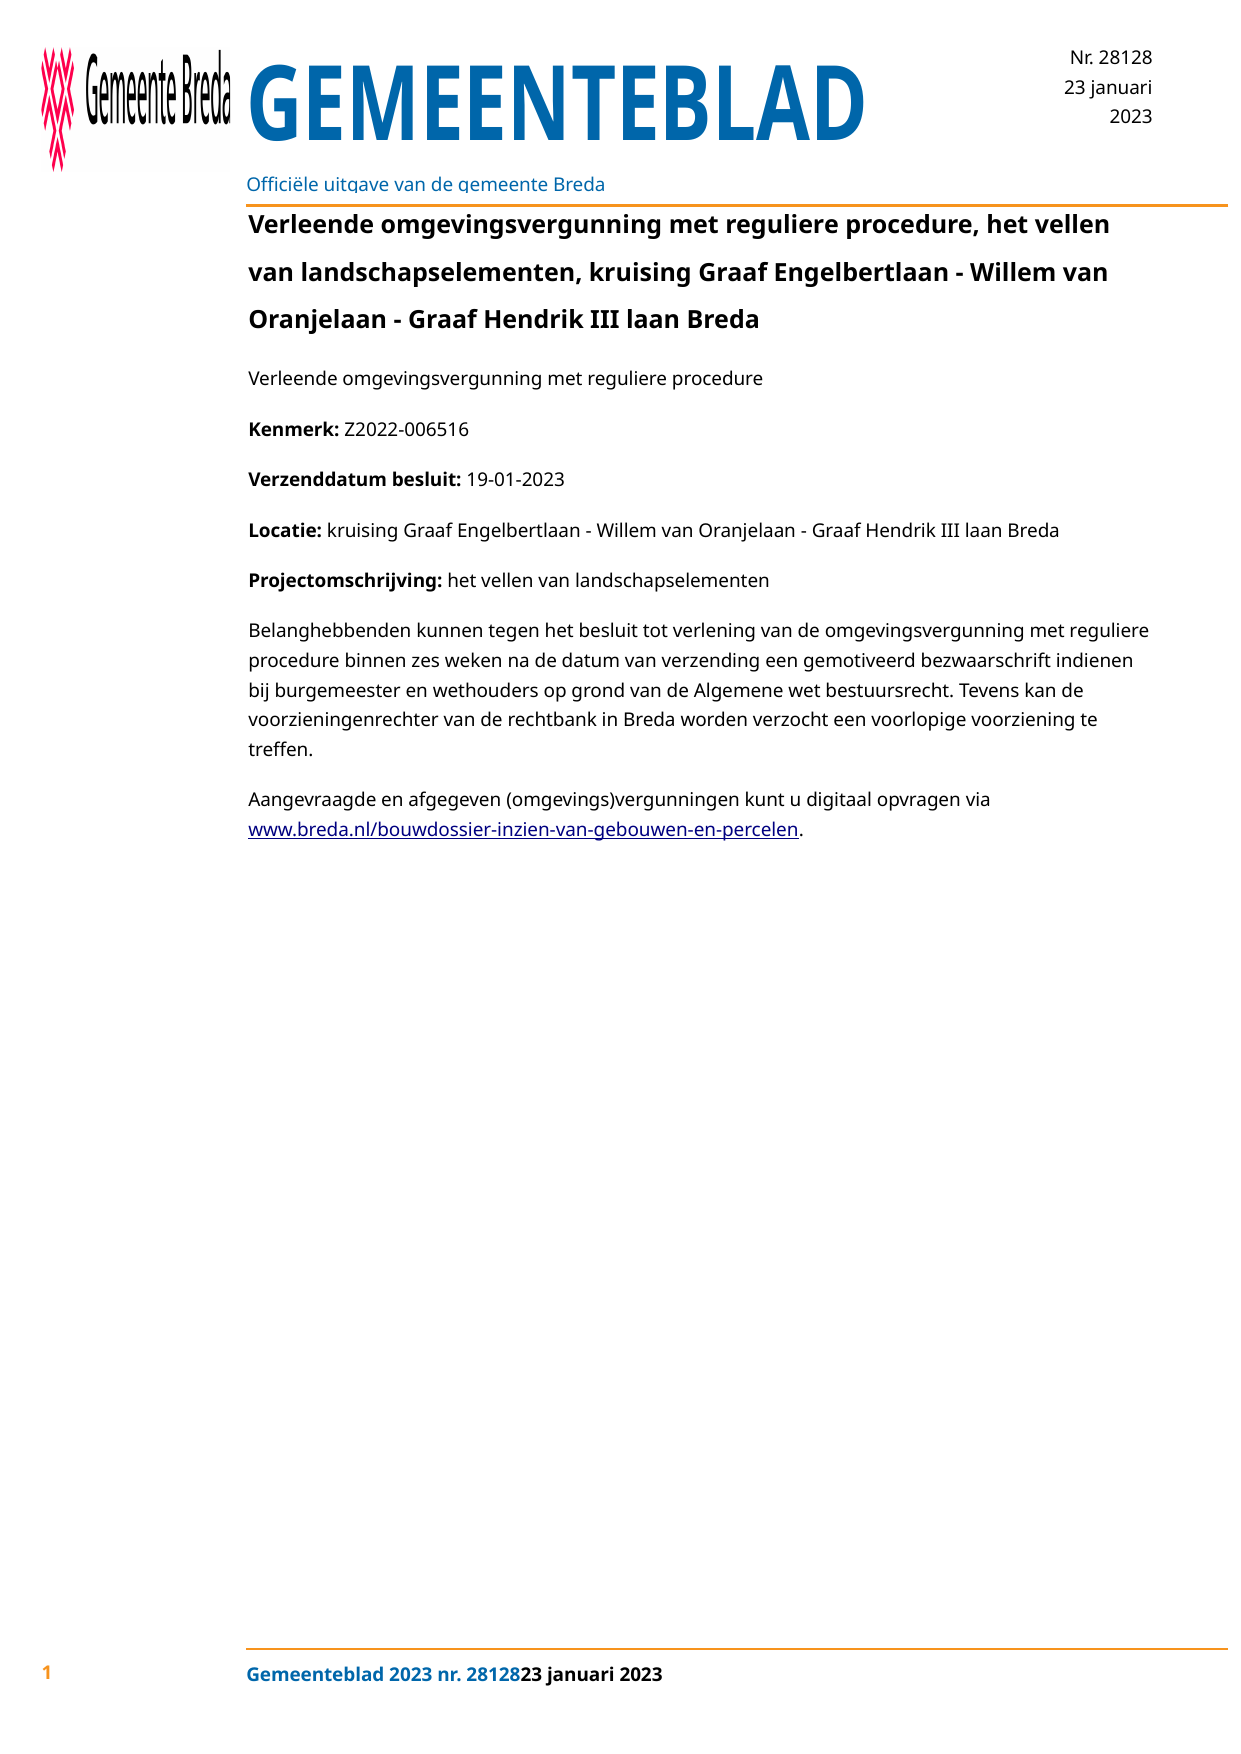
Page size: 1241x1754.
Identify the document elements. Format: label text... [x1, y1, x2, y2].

picture [41, 47, 231, 172]
text Locatie: kruising Graaf Engelbertlaan - Willem van Oranjelaan - Graaf Hendrik III laan Breda [248, 517, 1152, 542]
text Projectomschrijving: het vellen van landschapselementen [248, 567, 1152, 593]
text Aangevraagde en afgegeven (omgevings)vergunningen kunt u digitaal opvragen via www.breda.nl/bouwdossier-inzien-van-gebouwen-en-percelen. [248, 786, 1152, 842]
text Kenmerk: Z2022-006516 [248, 416, 1152, 442]
text Verleende omgevingsvergunning met reguliere procedure, het vellen van landschapselementen, kruising Graaf Engelbertlaan - Willem van Oranjelaan - Graaf Hendrik III laan Breda [248, 207, 1152, 336]
text Verzenddatum besluit: 19-01-2023 [248, 466, 1152, 492]
text Verleende omgevingsvergunning met reguliere procedure [248, 366, 1152, 391]
text Belanghebbenden kunnen tegen het besluit tot verlening van de omgevingsvergunning met reguliere procedure binnen zes weken na de datum van verzending een gemotiveerd bezwaarschrift indienen bij burgemeester en wethouders op grond van de Algemene wet bestuursrecht. Tevens kan de voorzieningenrechter van de rechtbank in Breda worden verzocht een voorlopige voorziening te treffen. [248, 618, 1152, 762]
